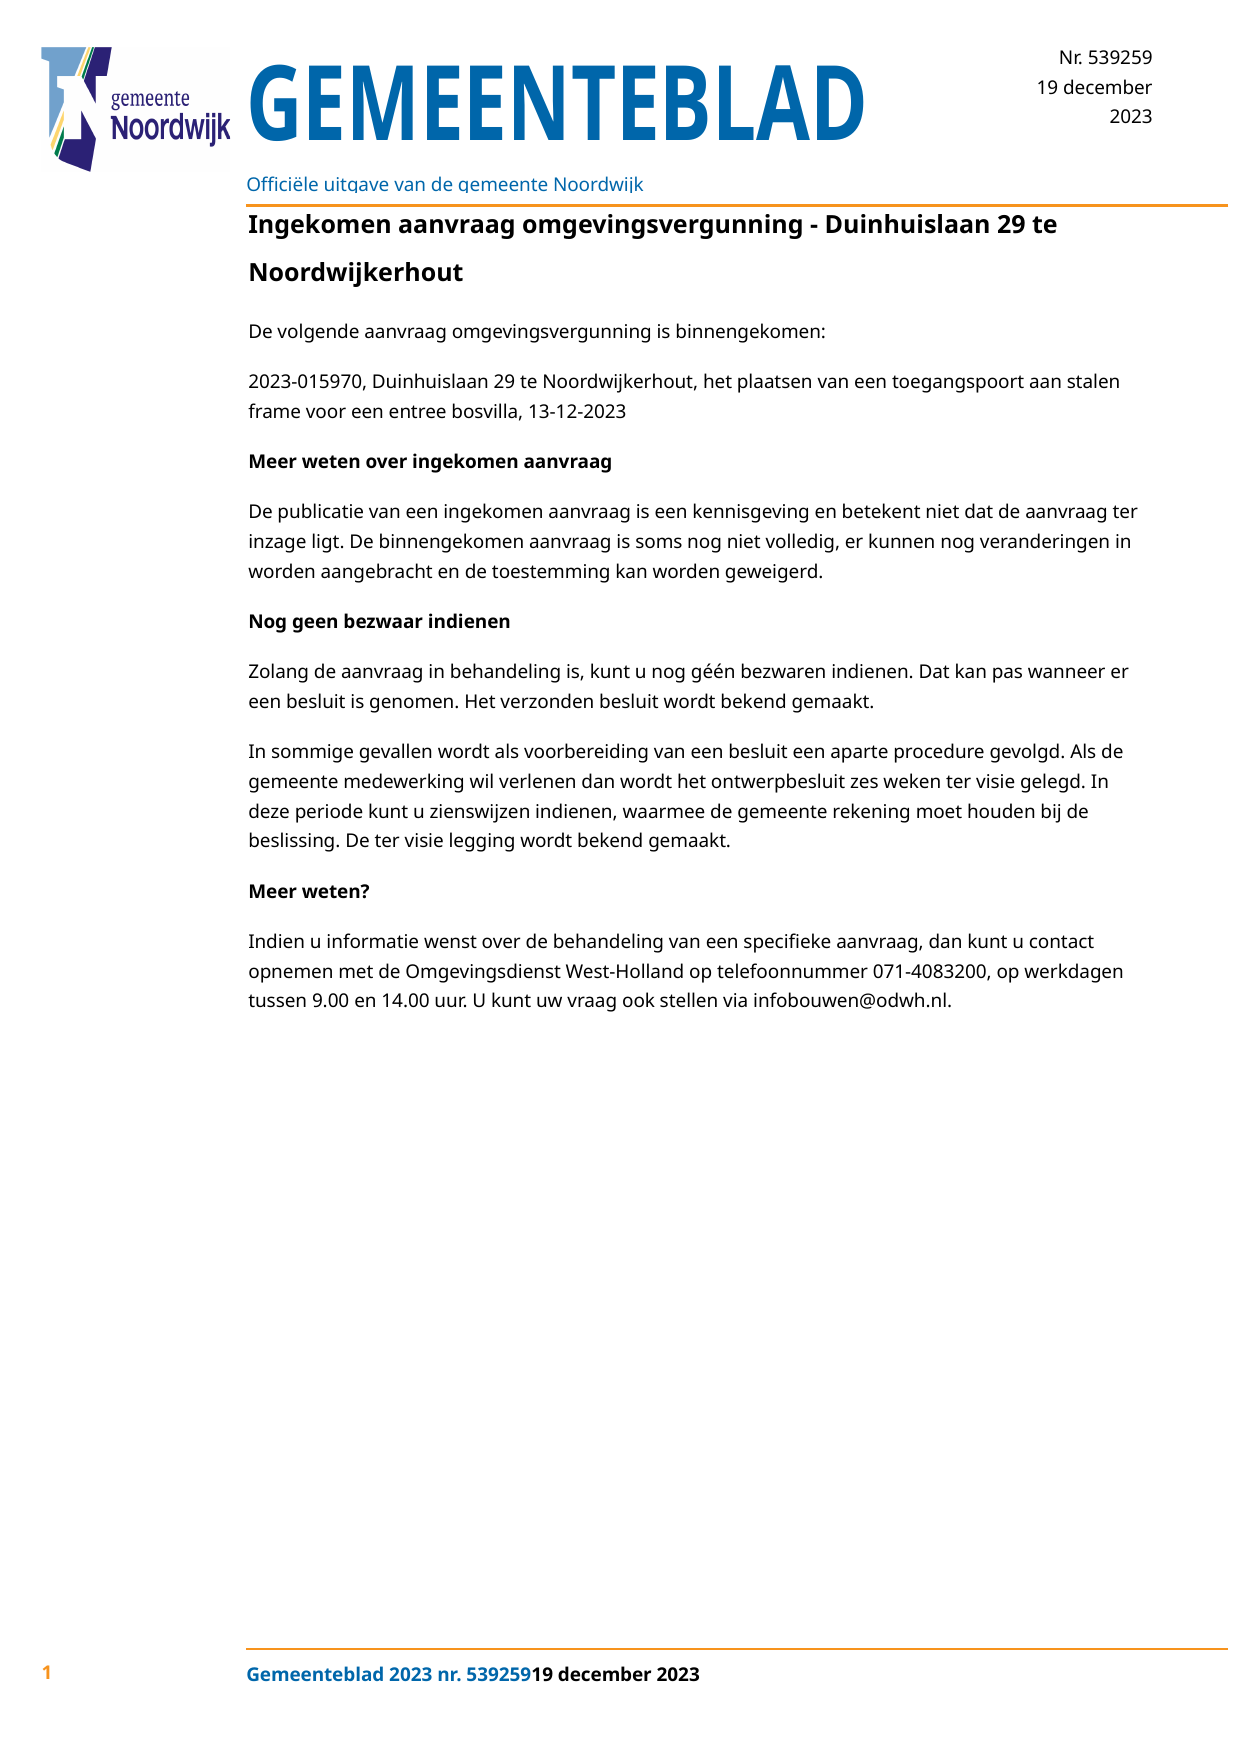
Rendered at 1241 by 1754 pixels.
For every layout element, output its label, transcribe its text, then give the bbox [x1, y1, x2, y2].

text Meer weten over ingekomen aanvraag [248, 448, 1152, 474]
text Meer weten? [248, 878, 1152, 904]
text De volgende aanvraag omgevingsvergunning is binnengekomen: [248, 318, 1152, 344]
text Nog geen bezwaar indienen [248, 608, 1152, 634]
picture [41, 47, 231, 172]
text 2023-015970, Duinhuislaan 29 te Noordwijkerhout, het plaatsen van een toegangspoort aan stalen frame voor een entree bosvilla, 13-12-2023 [248, 368, 1152, 424]
text Zolang de aanvraag in behandeling is, kunt u nog géén bezwaren indienen. Dat kan pas wanneer er een besluit is genomen. Het verzonden besluit wordt bekend gemaakt. [248, 659, 1152, 714]
text In sommige gevallen wordt als voorbereiding van een besluit een aparte procedure gevolgd. Als de gemeente medewerking wil verlenen dan wordt het ontwerpbesluit zes weken ter visie gelegd. In deze periode kunt u zienswijzen indienen, waarmee de gemeente rekening moet houden bij de beslissing. De ter visie legging wordt bekend gemaakt. [248, 739, 1152, 853]
text De publicatie van een ingekomen aanvraag is een kennisgeving en betekent niet dat de aanvraag ter inzage ligt. De binnengekomen aanvraag is soms nog niet volledig, er kunnen nog veranderingen in worden aangebracht en de toestemming kan worden geweigerd. [248, 499, 1152, 584]
text Ingekomen aanvraag omgevingsvergunning - Duinhuislaan 29 te Noordwijkerhout [248, 207, 1152, 288]
text Indien u informatie wenst over de behandeling van een specifieke aanvraag, dan kunt u contact opnemen met de Omgevingsdienst West-Holland op telefoonnummer 071-4083200, op werkdagen tussen 9.00 en 14.00 uur. U kunt uw vraag ook stellen via infobouwen@odwh.nl. [248, 928, 1152, 1013]
